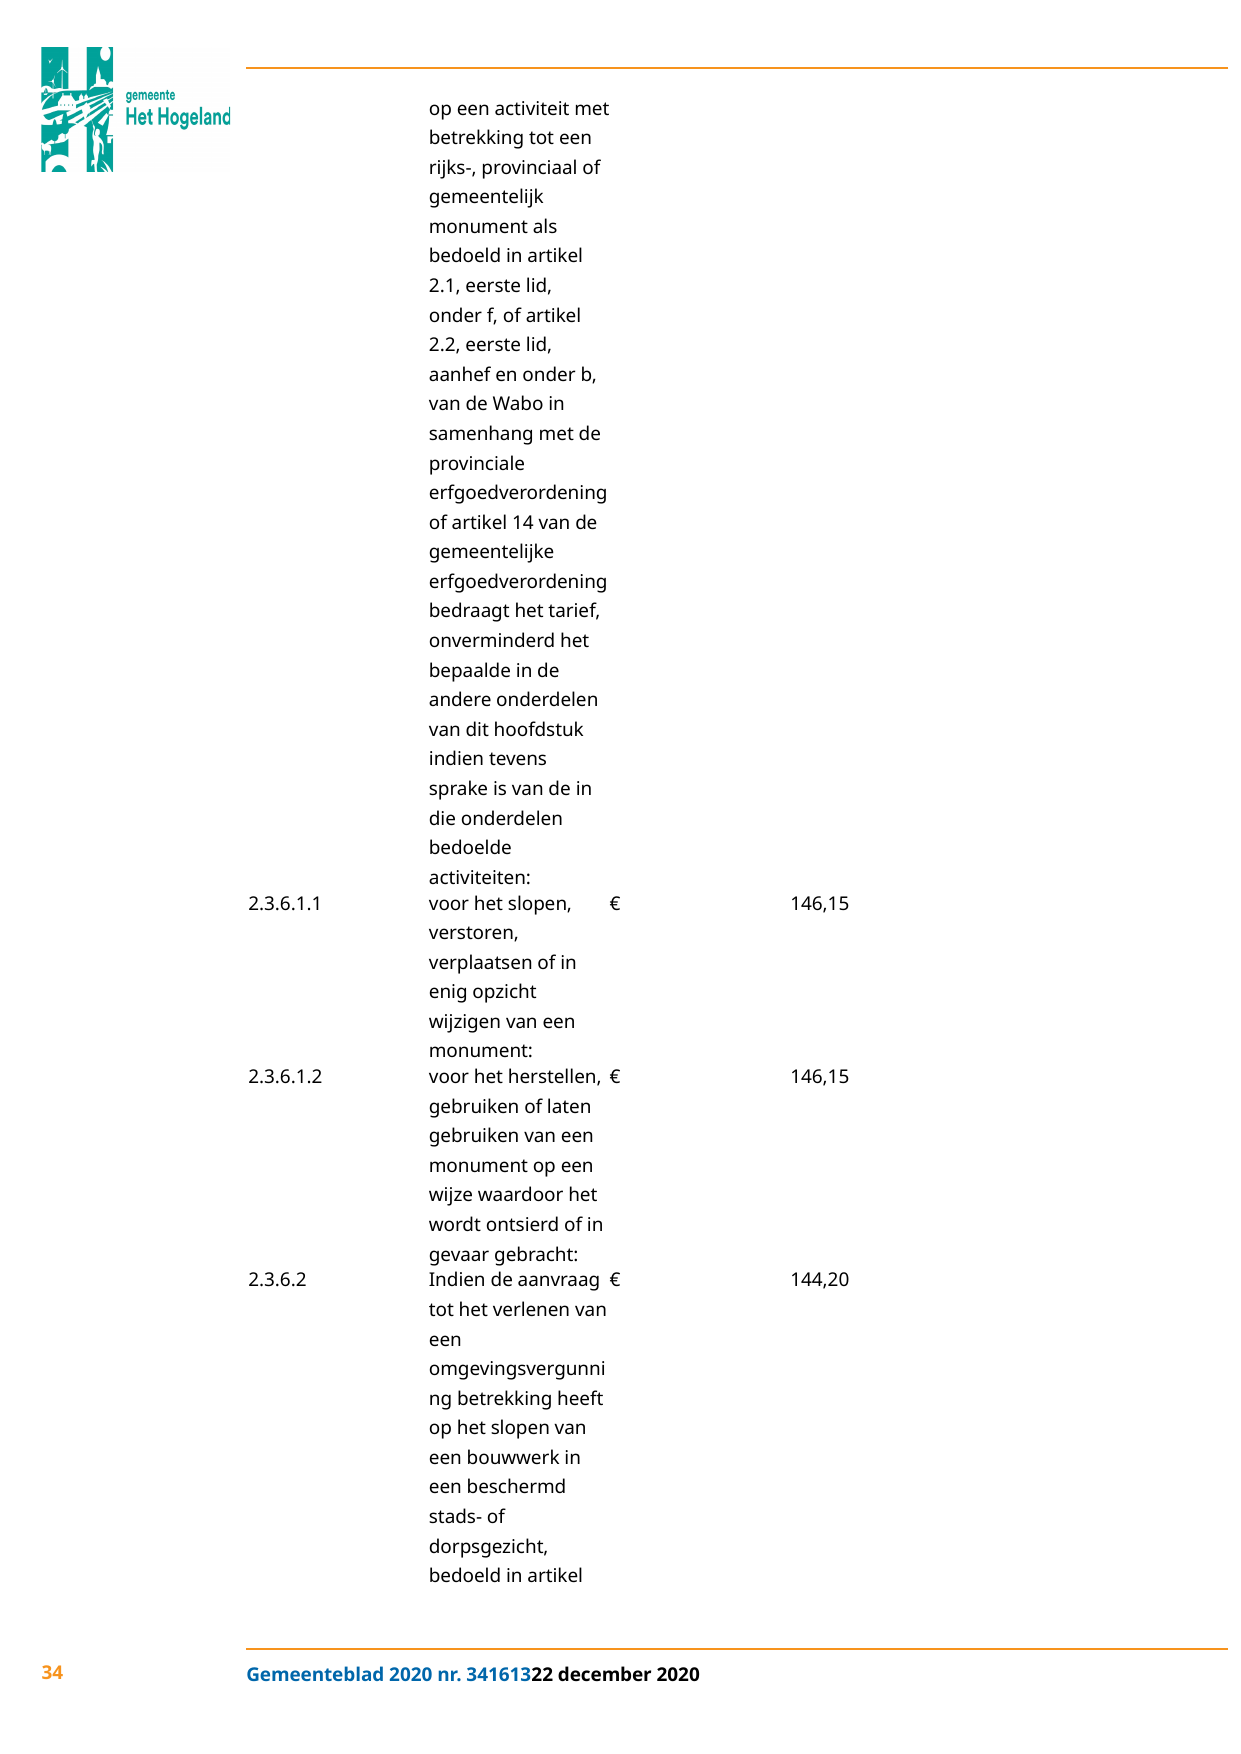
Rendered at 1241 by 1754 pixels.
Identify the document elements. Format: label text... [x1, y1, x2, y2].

table_cell € [609, 1063, 790, 1267]
table_cell 2.3.6.2 [248, 1267, 429, 1588]
table_cell 2.3.6.1.1 [248, 890, 429, 1063]
table_cell 144,20 [790, 1267, 971, 1588]
picture [41, 47, 231, 172]
table_cell voor het slopen, verstoren, verplaatsen of in enig opzicht wijzigen van een monument: [429, 890, 609, 1063]
table_cell [971, 95, 1152, 890]
table_cell [790, 95, 971, 890]
table_cell [971, 1267, 1152, 1588]
table_cell voor het herstellen, gebruiken of laten gebruiken van een monument op een wijze waardoor het wordt ontsierd of in gevaar gebracht: [429, 1063, 609, 1267]
table_cell [971, 1063, 1152, 1267]
table_cell € [609, 1267, 790, 1588]
table_cell op een activiteit met betrekking tot een rijks-, provinciaal of gemeentelijk monument als bedoeld in artikel 2.1, eerste lid, onder f, of artikel 2.2, eerste lid, aanhef en onder b, van de Wabo in samenhang met de provinciale erfgoedverordening of artikel 14 van de gemeentelijke erfgoedverordening bedraagt het tarief, onverminderd het bepaalde in de andere onderdelen van dit hoofdstuk indien tevens sprake is van de in die onderdelen bedoelde activiteiten: [429, 95, 609, 890]
table_cell 2.3.6.1.2 [248, 1063, 429, 1267]
table_cell 146,15 [790, 890, 971, 1063]
table_cell [248, 95, 429, 890]
table_cell 146,15 [790, 1063, 971, 1267]
table_cell [609, 95, 790, 890]
table_cell [971, 890, 1152, 1063]
table_cell € [609, 890, 790, 1063]
table_cell Indien de aanvraag tot het verlenen van een omgevingsvergunning betrekking heeft op het slopen van een bouwwerk in een beschermd stads- of dorpsgezicht, bedoeld in artikel [429, 1267, 609, 1588]
